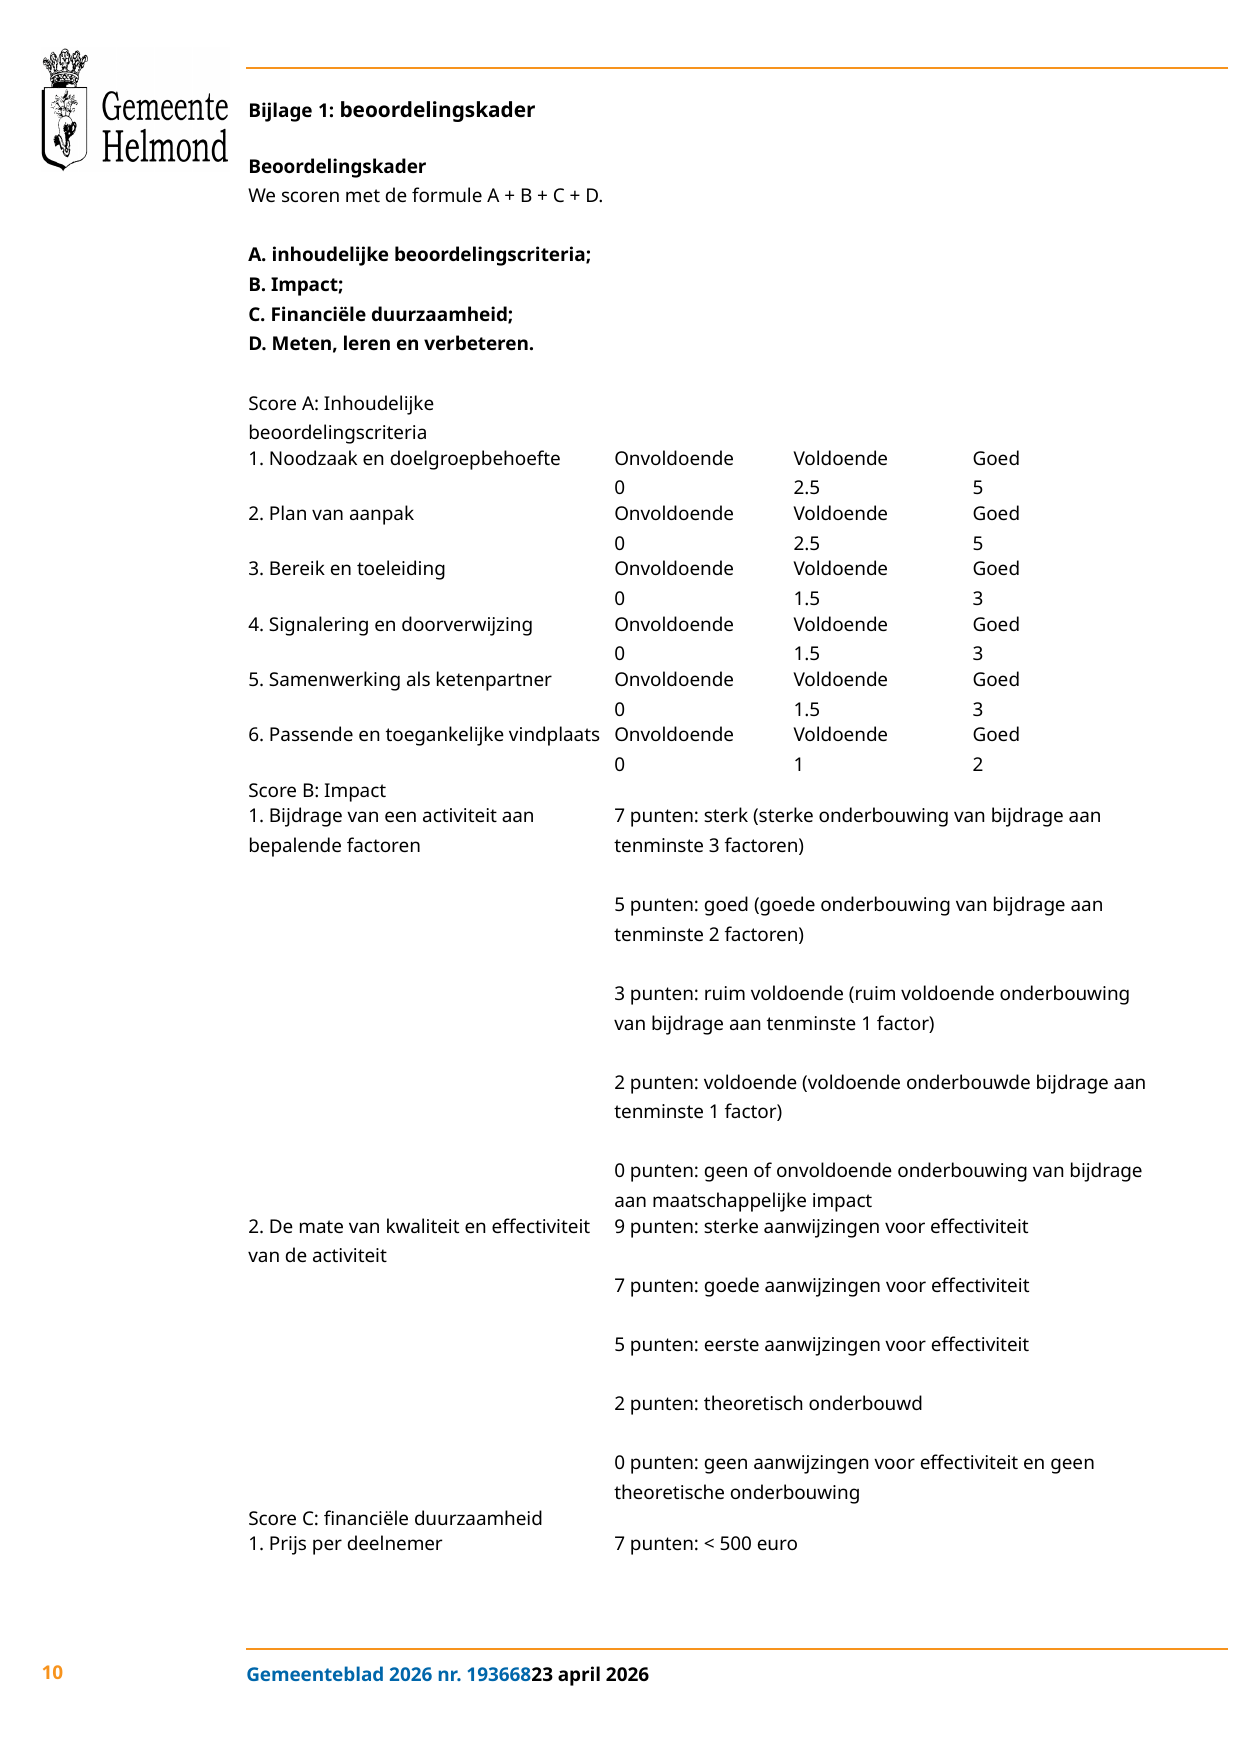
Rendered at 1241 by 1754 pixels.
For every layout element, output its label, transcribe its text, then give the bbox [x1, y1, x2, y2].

table_cell Voldoende 2.5 [793, 500, 972, 556]
table_cell Voldoende 1.5 [793, 556, 972, 611]
table_cell 7 punten: sterk (sterke onderbouwing van bijdrage aan tenminste 3 factoren) 5 punten: goed (goede onderbouwing van bijdrage aan tenminste 2 factoren) 3 punten: ruim voldoende (ruim voldoende onderbouwing van bijdrage aan tenminste 1 factor) 2 punten: voldoende (voldoende onderbouwde bijdrage aan tenminste 1 factor) 0 punten: geen of onvoldoende onderbouwing van bijdrage aan maatschappelijke impact [614, 803, 1152, 1213]
table_cell Onvoldoende 0 [614, 722, 793, 777]
text B. Impact; [248, 271, 1152, 297]
table_cell 2. Plan van aanpak [248, 500, 614, 556]
table_cell Onvoldoende 0 [614, 556, 793, 611]
table_cell 4. Signalering en doorverwijzing [248, 611, 614, 666]
table_cell 5. Samenwerking als ketenpartner [248, 666, 614, 722]
text D. Meten, leren en verbeteren. [248, 330, 1152, 356]
table_cell 1. Noodzaak en doelgroepbehoefte [248, 445, 614, 500]
table_cell [614, 1505, 1152, 1531]
table_cell 9 punten: sterke aanwijzingen voor effectiviteit 7 punten: goede aanwijzingen voor effectiviteit 5 punten: eerste aanwijzingen voor effectiviteit 2 punten: theoretisch onderbouwd 0 punten: geen aanwijzingen voor effectiviteit en geen theoretische onderbouwing [614, 1213, 1152, 1505]
table_cell Voldoende 1.5 [793, 666, 972, 722]
table_cell Voldoende 1.5 [793, 611, 972, 666]
table_cell Onvoldoende 0 [614, 500, 793, 556]
text C. Financiële duurzaamheid; [248, 301, 1152, 327]
table_cell 1. Prijs per deelnemer [248, 1531, 614, 1586]
table_cell Goed 5 [973, 445, 1152, 500]
table_cell Onvoldoende 0 [614, 611, 793, 666]
table_cell Voldoende 1 [793, 722, 972, 777]
text Beoordelingskader [248, 153, 1152, 179]
table_header [614, 390, 1152, 445]
table_cell 7 punten: < 500 euro [614, 1531, 1152, 1586]
table_cell 3. Bereik en toeleiding [248, 556, 614, 611]
table_cell Voldoende 2.5 [793, 445, 972, 500]
table_cell [614, 777, 1152, 803]
table_cell Goed 3 [973, 611, 1152, 666]
table_cell 1. Bijdrage van een activiteit aan bepalende factoren [248, 803, 614, 1213]
text We scoren met de formule A + B + C + D. [248, 182, 1152, 208]
table_cell Score C: financiële duurzaamheid [248, 1505, 614, 1531]
table_cell Goed 2 [973, 722, 1152, 777]
table_cell Onvoldoende 0 [614, 666, 793, 722]
text A. inhoudelijke beoordelingscriteria; [248, 242, 1152, 267]
table_cell Goed 5 [973, 500, 1152, 556]
table_cell Score B: Impact [248, 777, 614, 803]
table_cell Goed 3 [973, 556, 1152, 611]
table_cell 2. De mate van kwaliteit en effectiviteit van de activiteit [248, 1213, 614, 1505]
table_cell Onvoldoende 0 [614, 445, 793, 500]
table_cell 6. Passende en toegankelijke vindplaats [248, 722, 614, 777]
picture [41, 47, 231, 172]
text Bijlage 1: beoordelingskader [248, 95, 1152, 123]
table_cell Goed 3 [973, 666, 1152, 722]
table_header Score A: Inhoudelijke beoordelingscriteria [248, 390, 614, 445]
